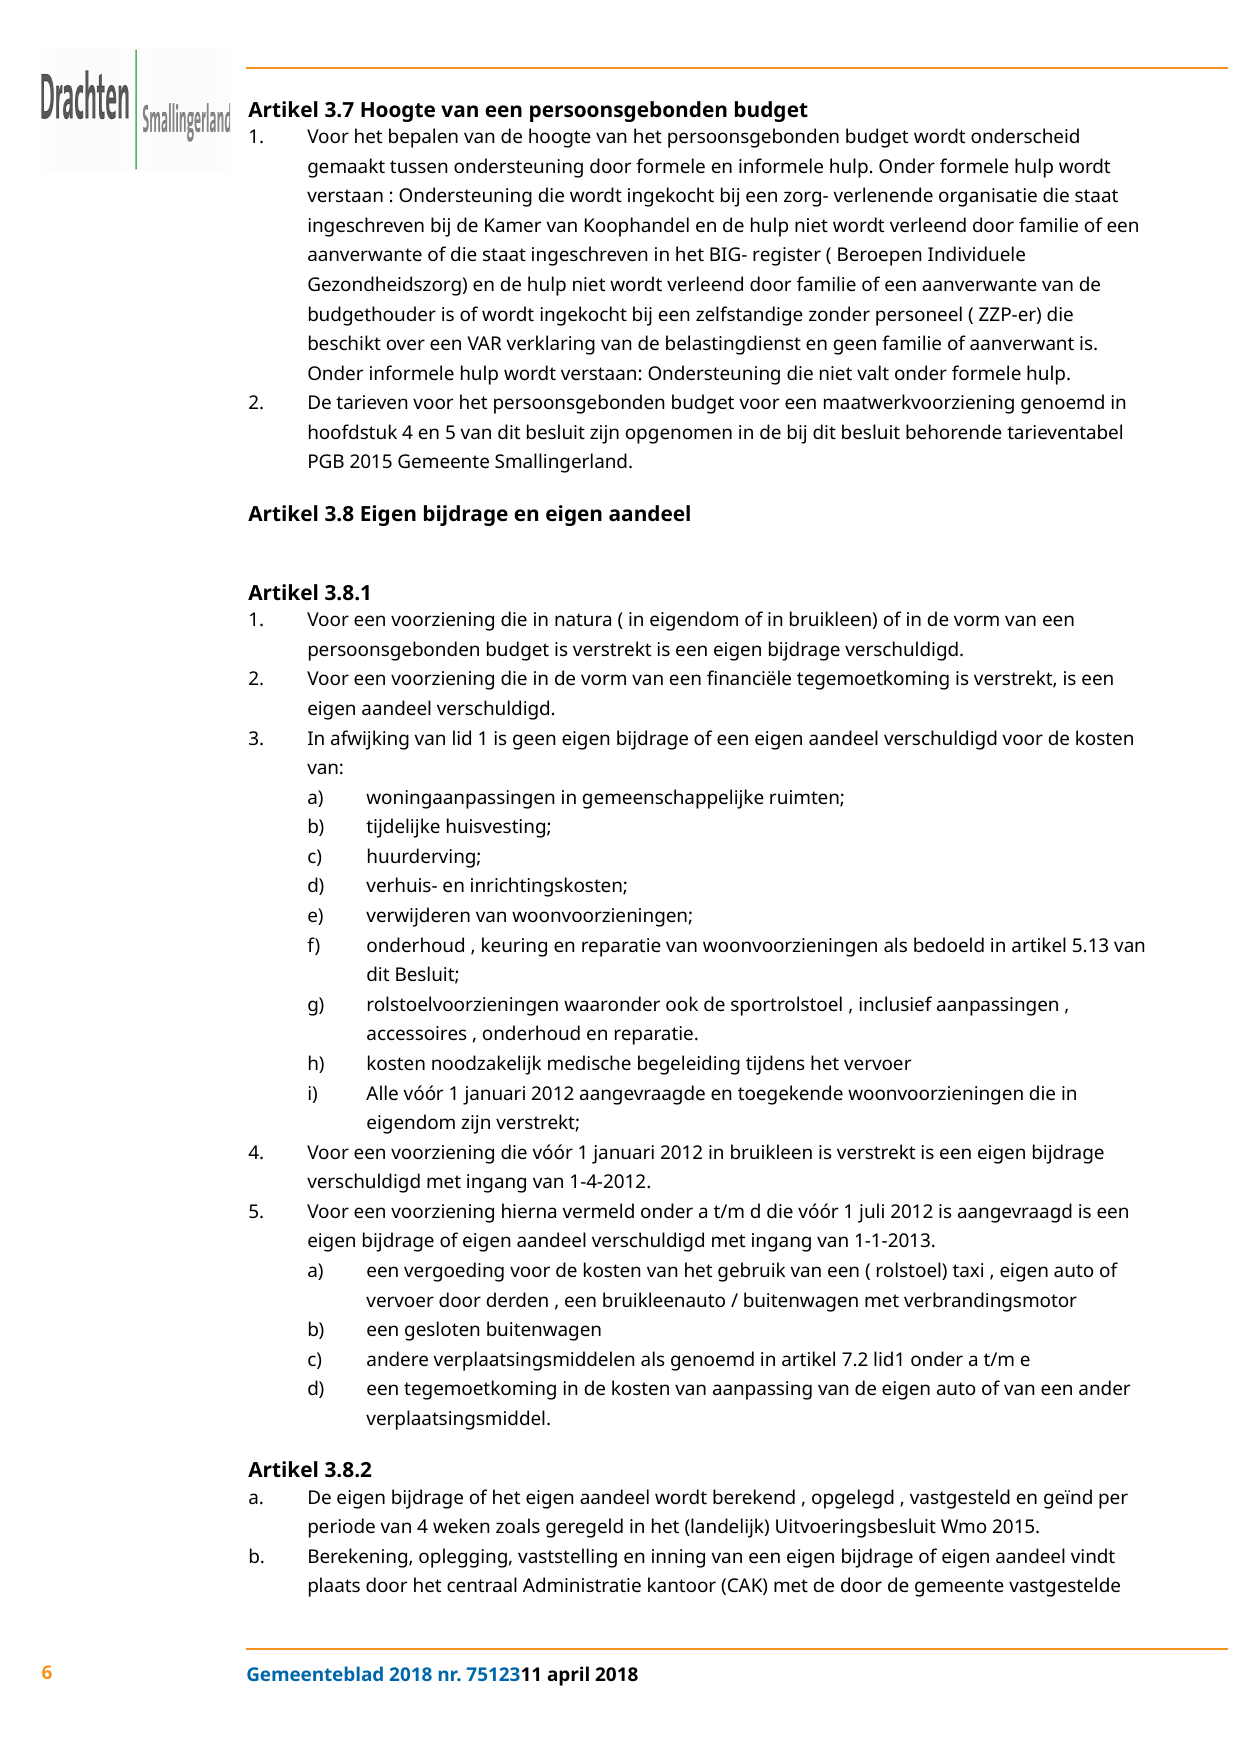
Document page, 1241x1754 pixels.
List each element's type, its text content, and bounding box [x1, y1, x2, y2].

list De eigen bijdrage of het eigen aandeel wordt berekend , opgelegd , vastgesteld en geïnd per periode van 4 weken zoals geregeld in het (landelijk) Uitvoeringsbesluit Wmo 2015. [248, 1484, 1152, 1539]
list Alle vóór 1 januari 2012 aangevraagde en toegekende woonvoorzieningen die in eigendom zijn verstrekt; [307, 1080, 1152, 1135]
picture [41, 47, 231, 172]
list verhuis- en inrichtingskosten; [307, 873, 1152, 898]
list In afwijking van lid 1 is geen eigen bijdrage of een eigen aandeel verschuldigd voor de kosten van: [248, 725, 1152, 780]
list Voor een voorziening die vóór 1 januari 2012 in bruikleen is verstrekt is een eigen bijdrage verschuldigd met ingang van 1-4-2012. [248, 1139, 1152, 1194]
text Artikel 3.8 Eigen bijdrage en eigen aandeel [248, 499, 1152, 527]
list tijdelijke huisvesting; [307, 813, 1152, 839]
list De tarieven voor het persoonsgebonden budget voor een maatwerkvoorziening genoemd in hoofdstuk 4 en 5 van dit besluit zijn opgenomen in de bij dit besluit behorende tarieventabel PGB 2015 Gemeente Smallingerland. [248, 389, 1152, 474]
list andere verplaatsingsmiddelen als genoemd in artikel 7.2 lid1 onder a t/m e [307, 1346, 1152, 1372]
text Artikel 3.8.1 [248, 578, 1152, 606]
list rolstoelvoorzieningen waaronder ook de sportrolstoel , inclusief aanpassingen , accessoires , onderhoud en reparatie. [307, 991, 1152, 1046]
list Berekening, oplegging, vaststelling en inning van een eigen bijdrage of eigen aandeel vindt plaats door het centraal Administratie kantoor (CAK) met de door de gemeente vastgestelde [248, 1543, 1152, 1598]
list een tegemoetkoming in de kosten van aanpassing van de eigen auto of van een ander verplaatsingsmiddel. [307, 1376, 1152, 1431]
list Voor een voorziening die in de vorm van een financiële tegemoetkoming is verstrekt, is een eigen aandeel verschuldigd. [248, 666, 1152, 721]
text Artikel 3.8.2 [248, 1456, 1152, 1484]
text Artikel 3.7 Hoogte van een persoonsgebonden budget [248, 95, 1152, 123]
list een vergoeding voor de kosten van het gebruik van een ( rolstoel) taxi , eigen auto of vervoer door derden , een bruikleenauto / buitenwagen met verbrandingsmotor [307, 1257, 1152, 1312]
list woningaanpassingen in gemeenschappelijke ruimten; [307, 784, 1152, 809]
list kosten noodzakelijk medische begeleiding tijdens het vervoer [307, 1050, 1152, 1076]
list een gesloten buitenwagen [307, 1316, 1152, 1342]
list onderhoud , keuring en reparatie van woonvoorzieningen als bedoeld in artikel 5.13 van dit Besluit; [307, 932, 1152, 987]
list Voor het bepalen van de hoogte van het persoonsgebonden budget wordt onderscheid gemaakt tussen ondersteuning door formele en informele hulp. Onder formele hulp wordt verstaan : Ondersteuning die wordt ingekocht bij een zorg- verlenende organisatie die staat ingeschreven bij de Kamer van Koophandel en de hulp niet wordt verleend door familie of een aanverwante of die staat ingeschreven in het BIG- register ( Beroepen Individuele Gezondheidszorg) en de hulp niet wordt verleend door familie of een aanverwante van de budgethouder is of wordt ingekocht bij een zelfstandige zonder personeel ( ZZP-er) die beschikt over een VAR verklaring van de belastingdienst en geen familie of aanverwant is. Onder informele hulp wordt verstaan: Ondersteuning die niet valt onder formele hulp. [248, 123, 1152, 386]
list verwijderen van woonvoorzieningen; [307, 902, 1152, 928]
list huurderving; [307, 843, 1152, 869]
list Voor een voorziening die in natura ( in eigendom of in bruikleen) of in de vorm van een persoonsgebonden budget is verstrekt is een eigen bijdrage verschuldigd. [248, 606, 1152, 662]
list Voor een voorziening hierna vermeld onder a t/m d die vóór 1 juli 2012 is aangevraagd is een eigen bijdrage of eigen aandeel verschuldigd met ingang van 1-1-2013. [248, 1198, 1152, 1253]
